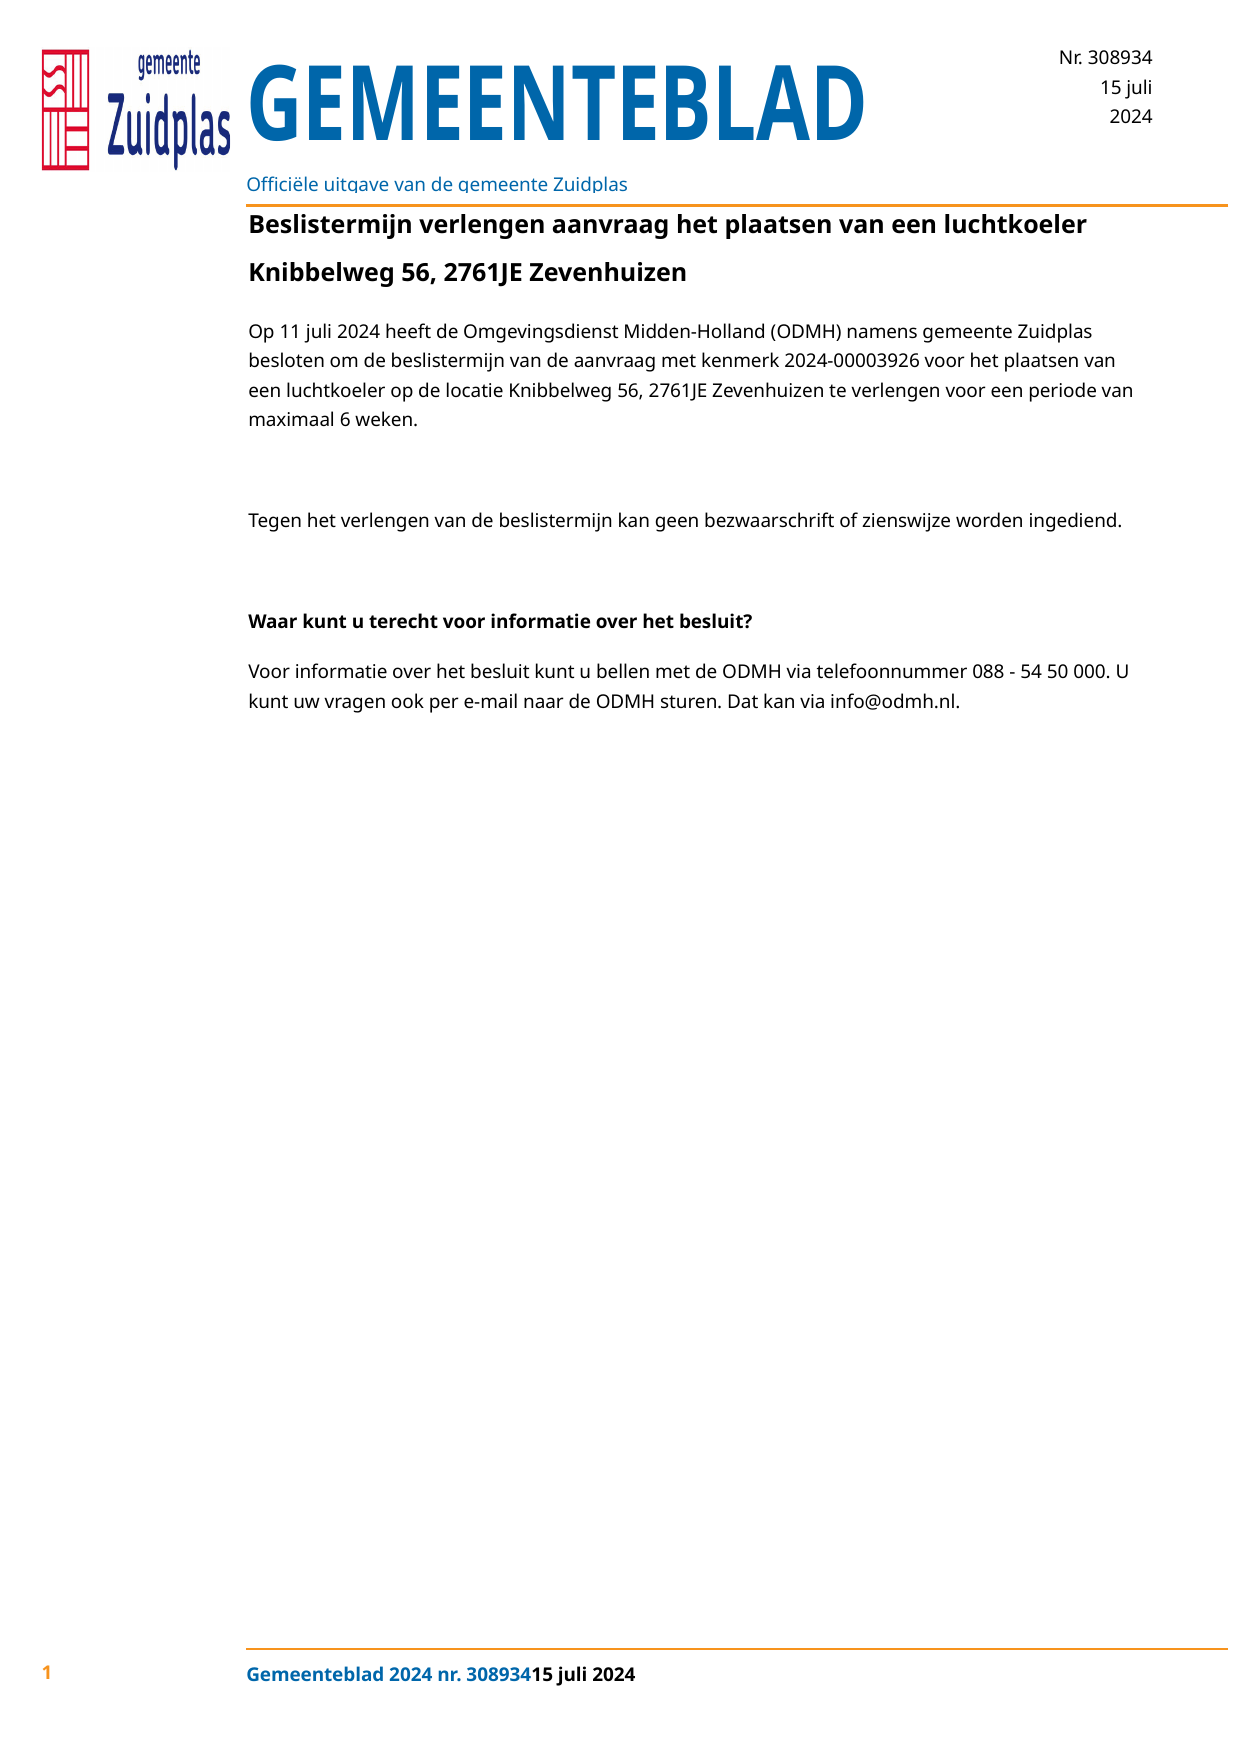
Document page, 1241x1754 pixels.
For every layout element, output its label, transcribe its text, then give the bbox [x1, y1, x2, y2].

text Op 11 juli 2024 heeft de Omgevingsdienst Midden-Holland (ODMH) namens gemeente Zuidplas besloten om de beslistermijn van de aanvraag met kenmerk 2024-00003926 voor het plaatsen van een luchtkoeler op de locatie Knibbelweg 56, 2761JE Zevenhuizen te verlengen voor een periode van maximaal 6 weken. [248, 318, 1152, 432]
text Voor informatie over het besluit kunt u bellen met de ODMH via telefoonnummer 088 - 54 50 000. U kunt uw vragen ook per e-mail naar de ODMH sturen. Dat kan via info@odmh.nl. [248, 659, 1152, 714]
text Tegen het verlengen van de beslistermijn kan geen bezwaarschrift of zienswijze worden ingediend. [248, 507, 1152, 533]
text Beslistermijn verlengen aanvraag het plaatsen van een luchtkoeler Knibbelweg 56, 2761JE Zevenhuizen [248, 207, 1152, 288]
picture [41, 47, 231, 172]
text Waar kunt u terecht voor informatie over het besluit? [248, 608, 1152, 634]
